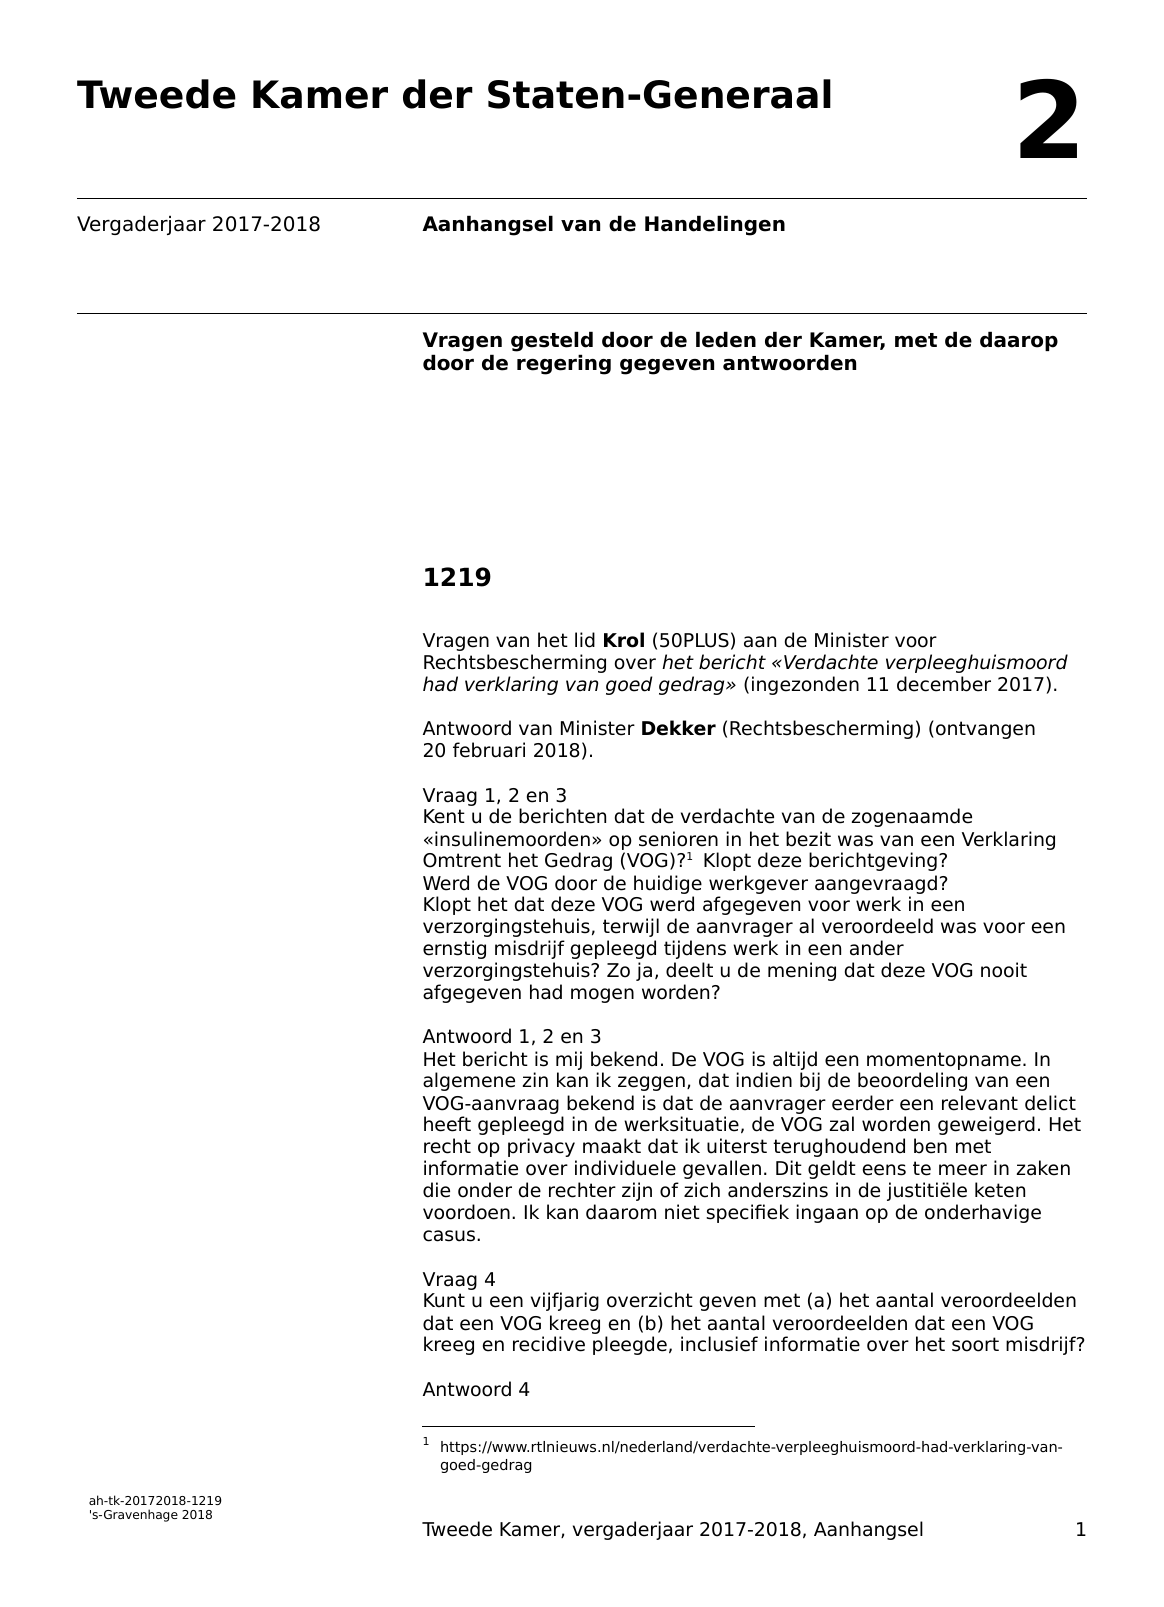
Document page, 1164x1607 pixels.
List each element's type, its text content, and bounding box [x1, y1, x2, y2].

text Vragen van het lid Krol (50PLUS) aan de Minister voor Rechtsbescherming over het bericht «Verdachte verpleeghuismoord had verklaring van goed gedrag» (ingezonden 11 december 2017). [422, 630, 1087, 696]
table_cell Vragen gesteld door de leden der Kamer, met de daarop door de regering gegeven antwoorden [422, 314, 1087, 375]
text ah-tk-20172018-1219 [88, 1494, 323, 1508]
text Klopt het dat deze VOG werd afgegeven voor werk in een verzorgingstehuis, terwijl de aanvrager al veroordeeld was voor een ernstig misdrijf gepleegd tijdens werk in een ander verzorgingstehuis? Zo ja, deelt u de mening dat deze VOG nooit afgegeven had mogen worden? [422, 894, 1087, 1004]
text https://www.rtlnieuws.nl/nederland/verdachte-verpleeghuismoord-had-verklaring-van-goed-gedrag [422, 1435, 1087, 1474]
table_cell Vergaderjaar 2017-2018 [77, 199, 422, 313]
text Werd de VOG door de huidige werkgever aangevraagd? [422, 872, 1087, 894]
text Het bericht is mij bekend. De VOG is altijd een momentopname. In algemene zin kan ik zeggen, dat indien bij de beoordeling van een VOG-aanvraag bekend is dat de aanvrager eerder een relevant delict heeft gepleegd in de werksituatie, de VOG zal worden geweigerd. Het recht op privacy maakt dat ik uiterst terughoudend ben met informatie over individuele gevallen. Dit geldt eens te meer in zaken die onder de rechter zijn of zich anderszins in de justitiële keten voordoen. Ik kan daarom niet specifiek ingaan op de onderhavige casus. [422, 1048, 1087, 1246]
text Antwoord 1, 2 en 3 [422, 1026, 1087, 1048]
table_header Tweede Kamer der Staten-Generaal [77, 59, 886, 198]
text Antwoord 4 [422, 1378, 1087, 1401]
text Vraag 4 [422, 1268, 1087, 1290]
text Antwoord van Minister Dekker (Rechtsbescherming) (ontvangen 20 februari 2018). [422, 718, 1087, 762]
table_cell Aanhangsel van de Handelingen [422, 199, 1087, 313]
text 1219 [422, 563, 1087, 592]
table_header 2 [886, 59, 1087, 198]
text Kunt u een vijfjarig overzicht geven met (a) het aantal veroordeelden dat een VOG kreeg en (b) het aantal veroordeelden dat een VOG kreeg en recidive pleegde, inclusief informatie over het soort misdrijf? [422, 1290, 1087, 1356]
text 's-Gravenhage 2018 [88, 1508, 323, 1522]
text Vraag 1, 2 en 3 [422, 784, 1087, 806]
table_cell [77, 314, 422, 375]
text Kent u de berichten dat de verdachte van de zogenaamde «insulinemoorden» op senioren in het bezit was van een Verklaring Omtrent het Gedrag (VOG)? Klopt deze berichtgeving? [422, 806, 1087, 872]
